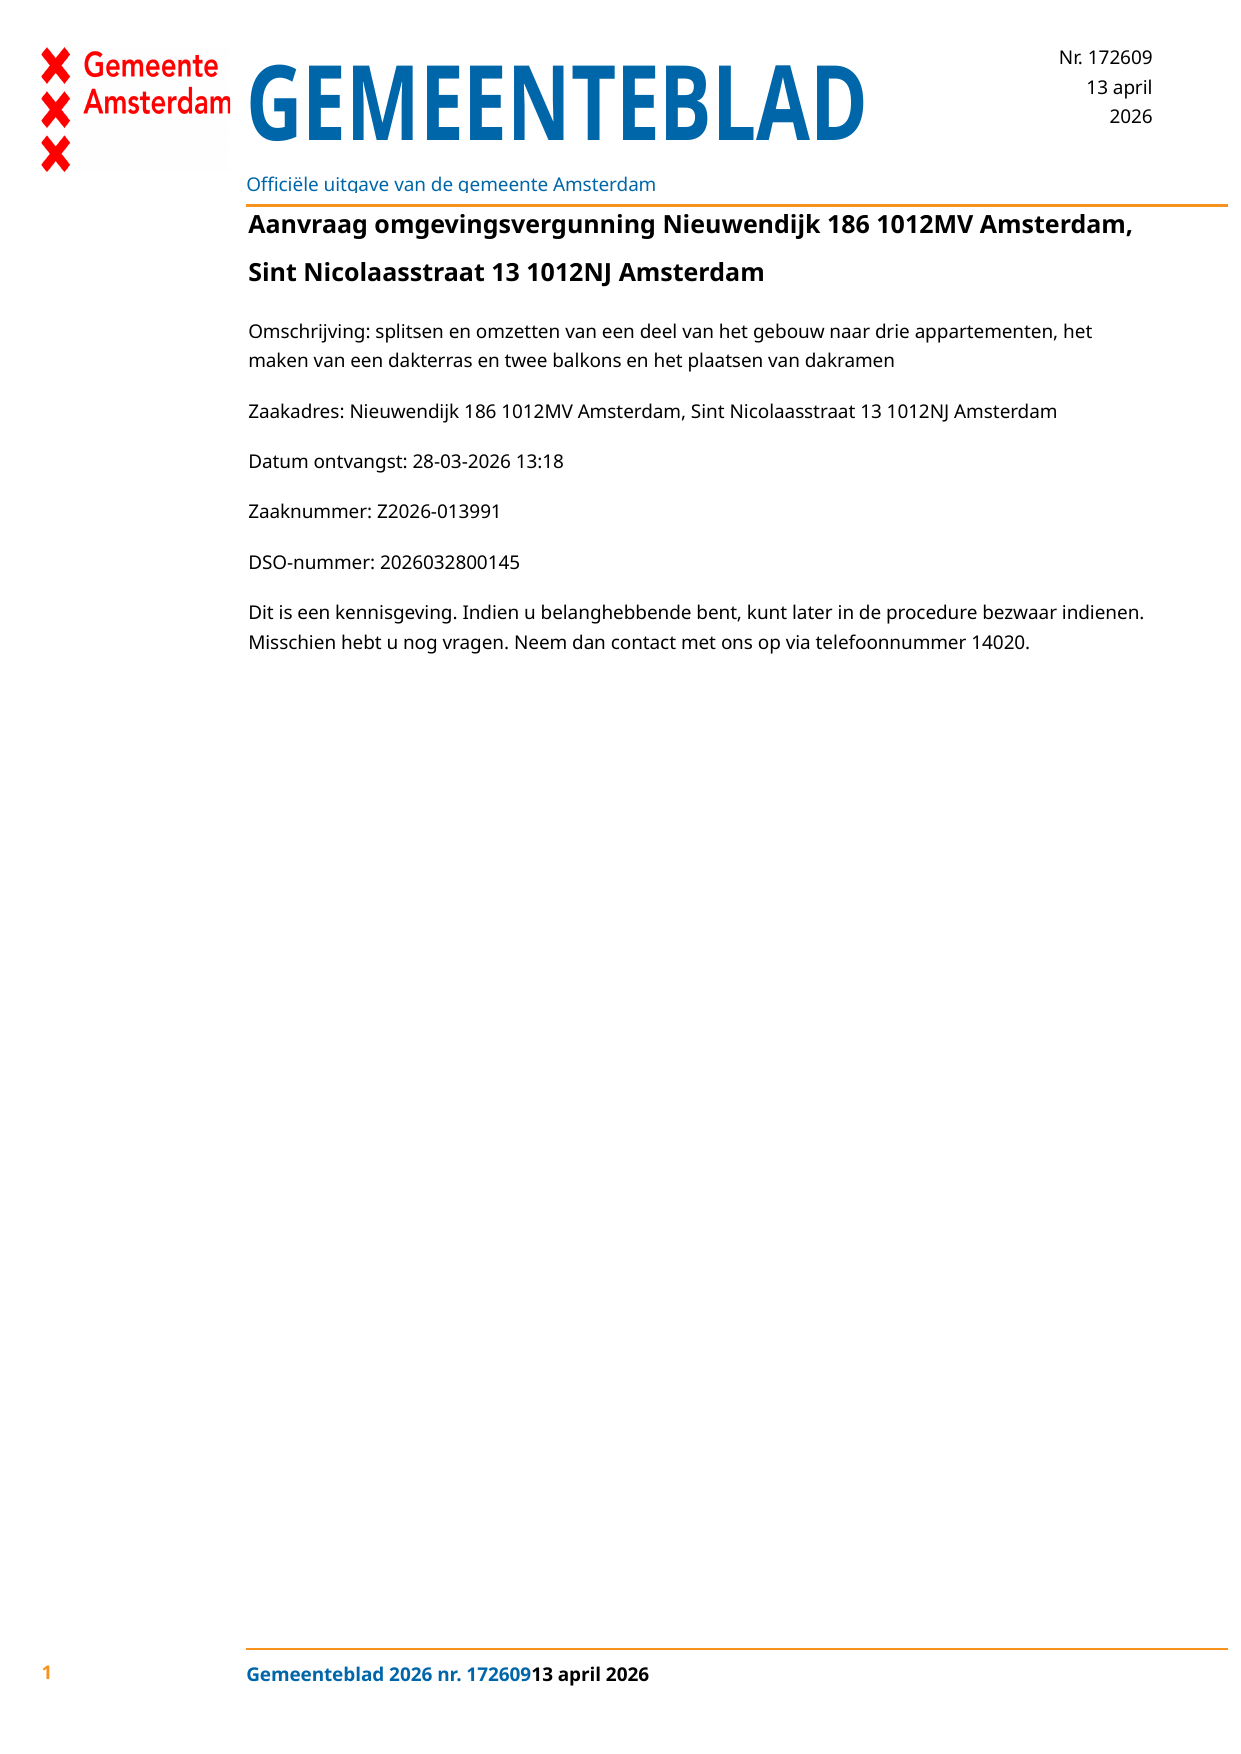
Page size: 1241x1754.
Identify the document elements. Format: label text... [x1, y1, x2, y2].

text DSO-nummer: 2026032800145 [248, 549, 1152, 575]
picture [41, 47, 231, 172]
text Zaakadres: Nieuwendijk 186 1012MV Amsterdam, Sint Nicolaasstraat 13 1012NJ Amsterdam [248, 398, 1152, 424]
text Aanvraag omgevingsvergunning Nieuwendijk 186 1012MV Amsterdam, Sint Nicolaasstraat 13 1012NJ Amsterdam [248, 207, 1152, 288]
text Omschrijving: splitsen en omzetten van een deel van het gebouw naar drie appartementen, het maken van een dakterras en twee balkons en het plaatsen van dakramen [248, 318, 1152, 373]
text Zaaknummer: Z2026-013991 [248, 499, 1152, 524]
text Dit is een kennisgeving. Indien u belanghebbende bent, kunt later in de procedure bezwaar indienen. Misschien hebt u nog vragen. Neem dan contact met ons op via telefoonnummer 14020. [248, 599, 1152, 655]
text Datum ontvangst: 28-03-2026 13:18 [248, 448, 1152, 474]
